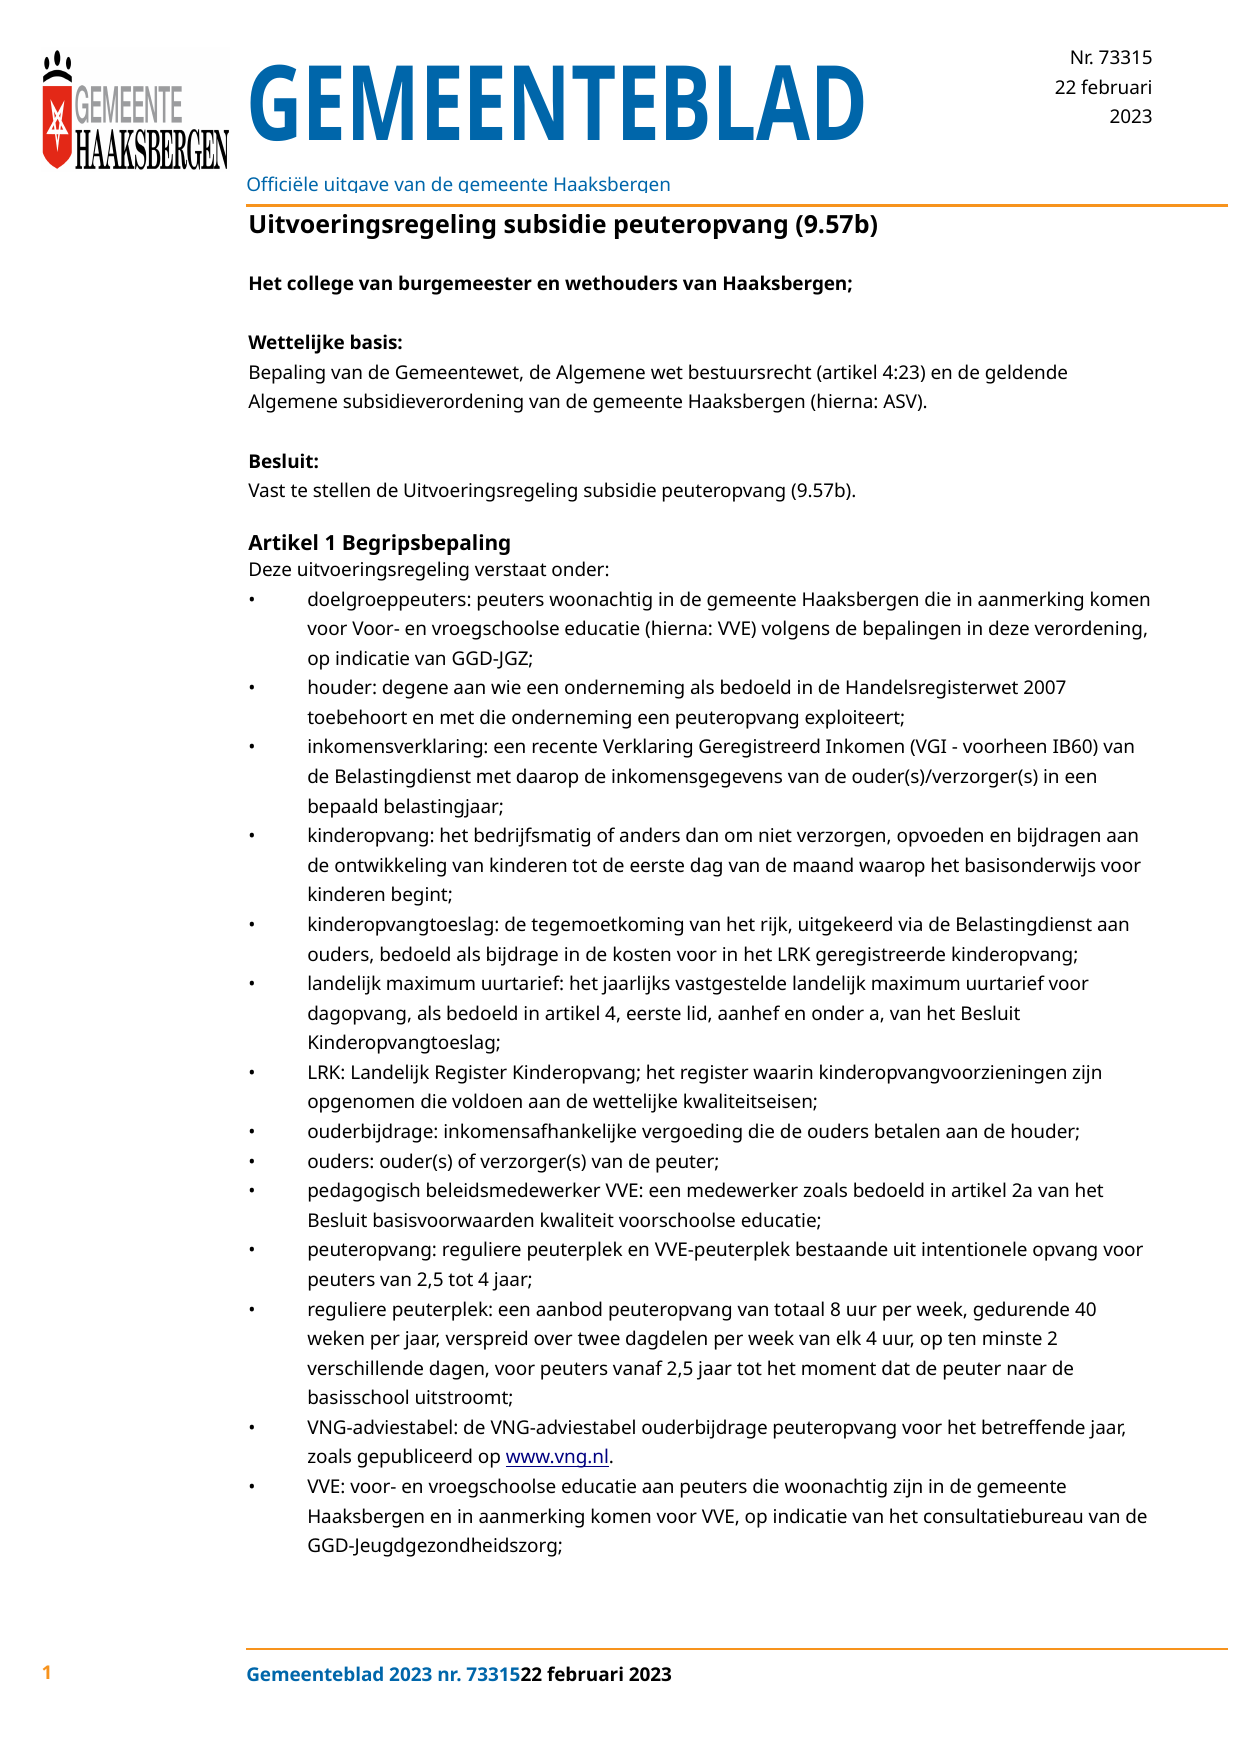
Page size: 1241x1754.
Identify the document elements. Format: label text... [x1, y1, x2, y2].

text Vast te stellen de Uitvoeringsregeling subsidie peuteropvang (9.57b). [248, 477, 1152, 503]
text Het college van burgemeester en wethouders van Haaksbergen; [248, 270, 1152, 296]
picture [41, 47, 231, 172]
list peuteropvang: reguliere peuterplek en VVE-peuterplek bestaande uit intentionele opvang voor peuters van 2,5 tot 4 jaar; [248, 1237, 1152, 1292]
list ouderbijdrage: inkomensafhankelijke vergoeding die de ouders betalen aan de houder; [248, 1118, 1152, 1144]
text Bepaling van de Gemeentewet, de Algemene wet bestuursrecht (artikel 4:23) en de geldende Algemene subsidieverordening van de gemeente Haaksbergen (hierna: ASV). [248, 359, 1152, 414]
list VNG-adviestabel: de VNG-adviestabel ouderbijdrage peuteropvang voor het betreffende jaar, zoals gepubliceerd op www.vng.nl. [248, 1414, 1152, 1469]
list VVE: voor- en vroegschoolse educatie aan peuters die woonachtig zijn in de gemeente Haaksbergen en in aanmerking komen voor VVE, op indicatie van het consultatiebureau van de GGD-Jeugdgezondheidszorg; [248, 1473, 1152, 1558]
list ouders: ouder(s) of verzorger(s) van de peuter; [248, 1148, 1152, 1174]
text Deze uitvoeringsregeling verstaat onder: [248, 556, 1152, 582]
list pedagogisch beleidsmedewerker VVE: een medewerker zoals bedoeld in artikel 2a van het Besluit basisvoorwaarden kwaliteit voorschoolse educatie; [248, 1177, 1152, 1233]
list reguliere peuterplek: een aanbod peuteropvang van totaal 8 uur per week, gedurende 40 weken per jaar, verspreid over twee dagdelen per week van elk 4 uur, op ten minste 2 verschillende dagen, voor peuters vanaf 2,5 jaar tot het moment dat de peuter naar de basisschool uitstroomt; [248, 1296, 1152, 1410]
text Wettelijke basis: [248, 329, 1152, 355]
list LRK: Landelijk Register Kinderopvang; het register waarin kinderopvangvoorzieningen zijn opgenomen die voldoen aan de wettelijke kwaliteitseisen; [248, 1059, 1152, 1114]
list landelijk maximum uurtarief: het jaarlijks vastgestelde landelijk maximum uurtarief voor dagopvang, als bedoeld in artikel 4, eerste lid, aanhef en onder a, van het Besluit Kinderopvangtoeslag; [248, 970, 1152, 1055]
list doelgroeppeuters: peuters woonachtig in de gemeente Haaksbergen die in aanmerking komen voor Voor- en vroegschoolse educatie (hierna: VVE) volgens de bepalingen in deze verordening, op indicatie van GGD-JGZ; [248, 586, 1152, 671]
text Uitvoeringsregeling subsidie peuteropvang (9.57b) [248, 207, 1152, 241]
text Artikel 1 Begripsbepaling [248, 528, 1152, 556]
text Besluit: [248, 448, 1152, 473]
list kinderopvang: het bedrijfsmatig of anders dan om niet verzorgen, opvoeden en bijdragen aan de ontwikkeling van kinderen tot de eerste dag van de maand waarop het basisonderwijs voor kinderen begint; [248, 822, 1152, 907]
list inkomensverklaring: een recente Verklaring Geregistreerd Inkomen (VGI - voorheen IB60) van de Belastingdienst met daarop de inkomensgegevens van de ouder(s)/verzorger(s) in een bepaald belastingjaar; [248, 734, 1152, 819]
list houder: degene aan wie een onderneming als bedoeld in de Handelsregisterwet 2007 toebehoort en met die onderneming een peuteropvang exploiteert; [248, 674, 1152, 730]
list kinderopvangtoeslag: de tegemoetkoming van het rijk, uitgekeerd via de Belastingdienst aan ouders, bedoeld als bijdrage in de kosten voor in het LRK geregistreerde kinderopvang; [248, 911, 1152, 967]
